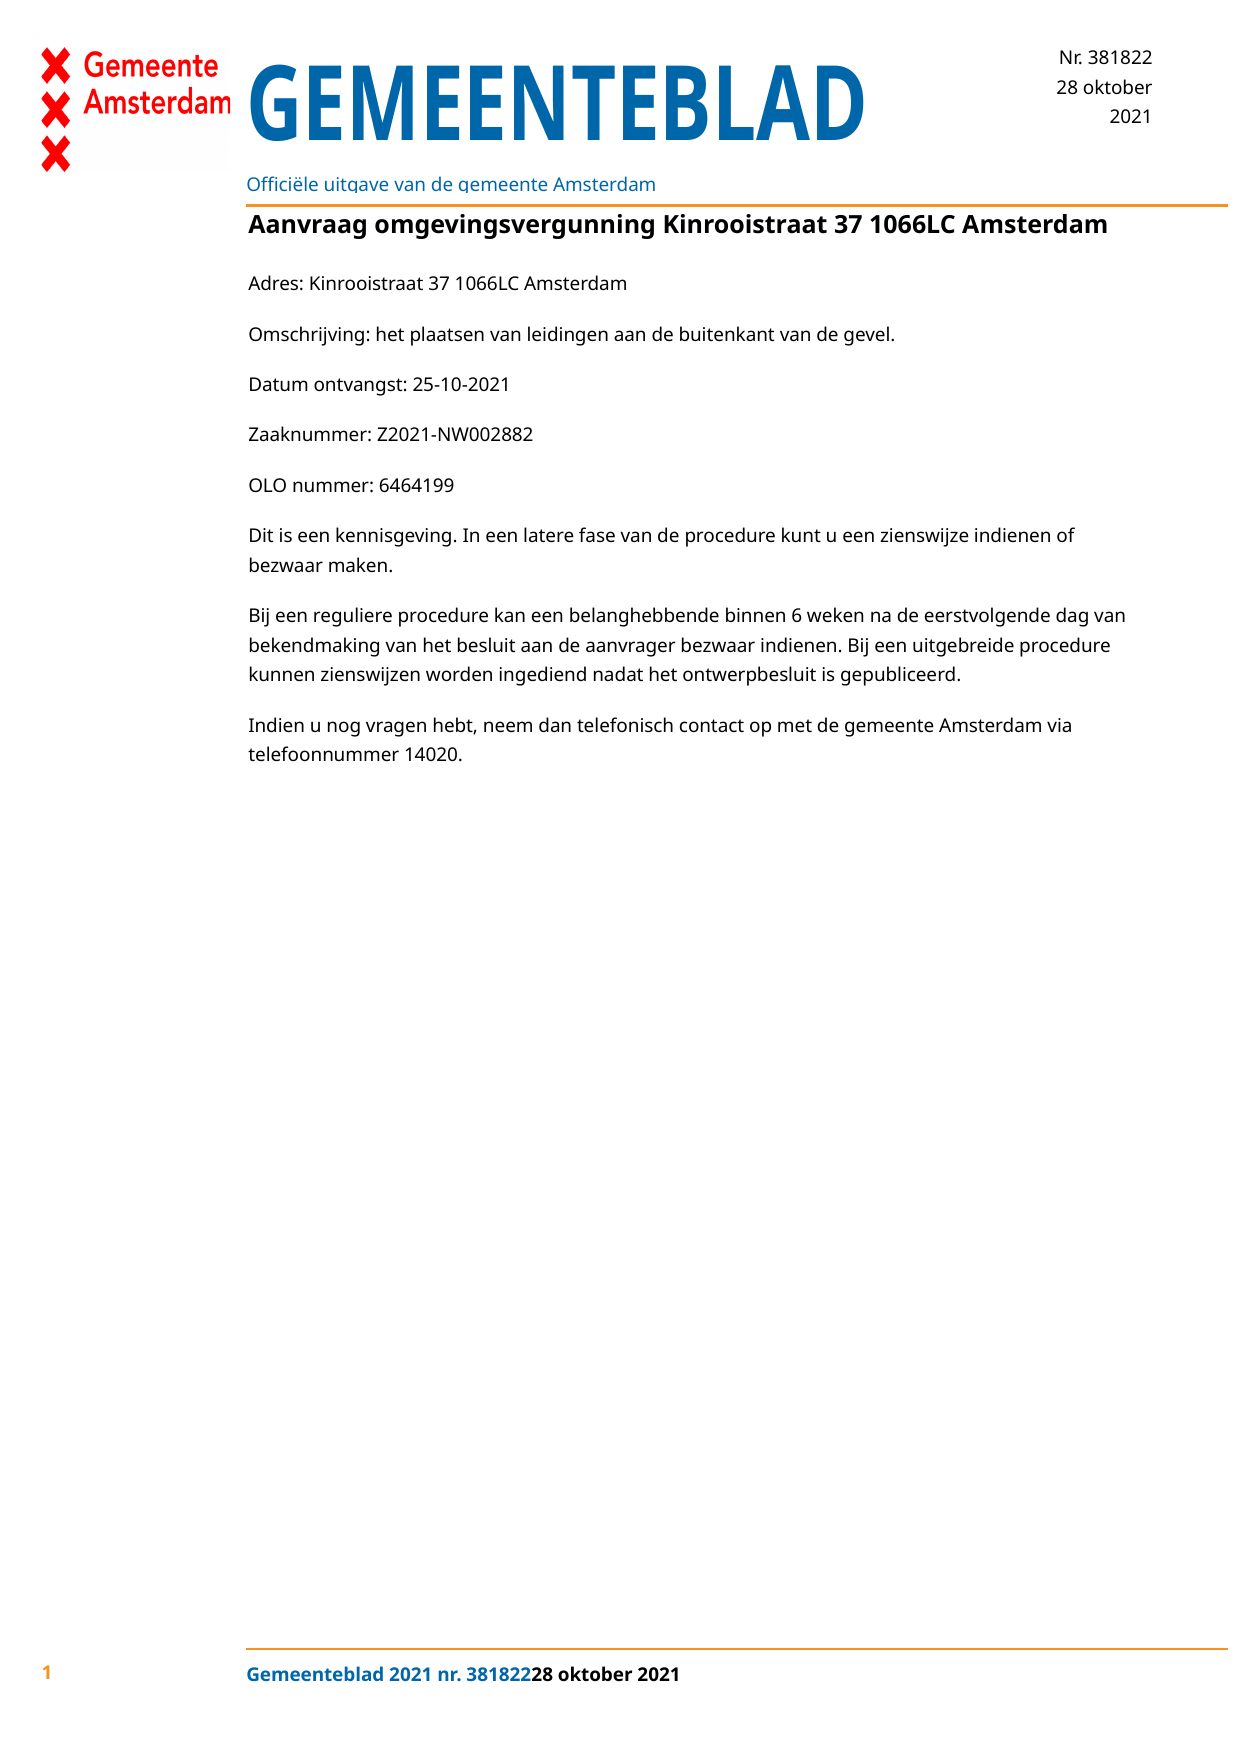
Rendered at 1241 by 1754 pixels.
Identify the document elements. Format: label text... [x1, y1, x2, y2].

text Adres: Kinrooistraat 37 1066LC Amsterdam [248, 270, 1152, 296]
text Aanvraag omgevingsvergunning Kinrooistraat 37 1066LC Amsterdam [248, 207, 1152, 241]
text Zaaknummer: Z2021-NW002882 [248, 422, 1152, 447]
text Datum ontvangst: 25-10-2021 [248, 371, 1152, 397]
text Dit is een kennisgeving. In een latere fase van de procedure kunt u een zienswijze indienen of bezwaar maken. [248, 522, 1152, 578]
text Bij een reguliere procedure kan een belanghebbende binnen 6 weken na de eerstvolgende dag van bekendmaking van het besluit aan de aanvrager bezwaar indienen. Bij een uitgebreide procedure kunnen zienswijzen worden ingediend nadat het ontwerpbesluit is gepubliceerd. [248, 602, 1152, 687]
text Omschrijving: het plaatsen van leidingen aan de buitenkant van de gevel. [248, 321, 1152, 346]
picture [41, 47, 231, 172]
text OLO nummer: 6464199 [248, 472, 1152, 498]
text Indien u nog vragen hebt, neem dan telefonisch contact op met de gemeente Amsterdam via telefoonnummer 14020. [248, 712, 1152, 767]
